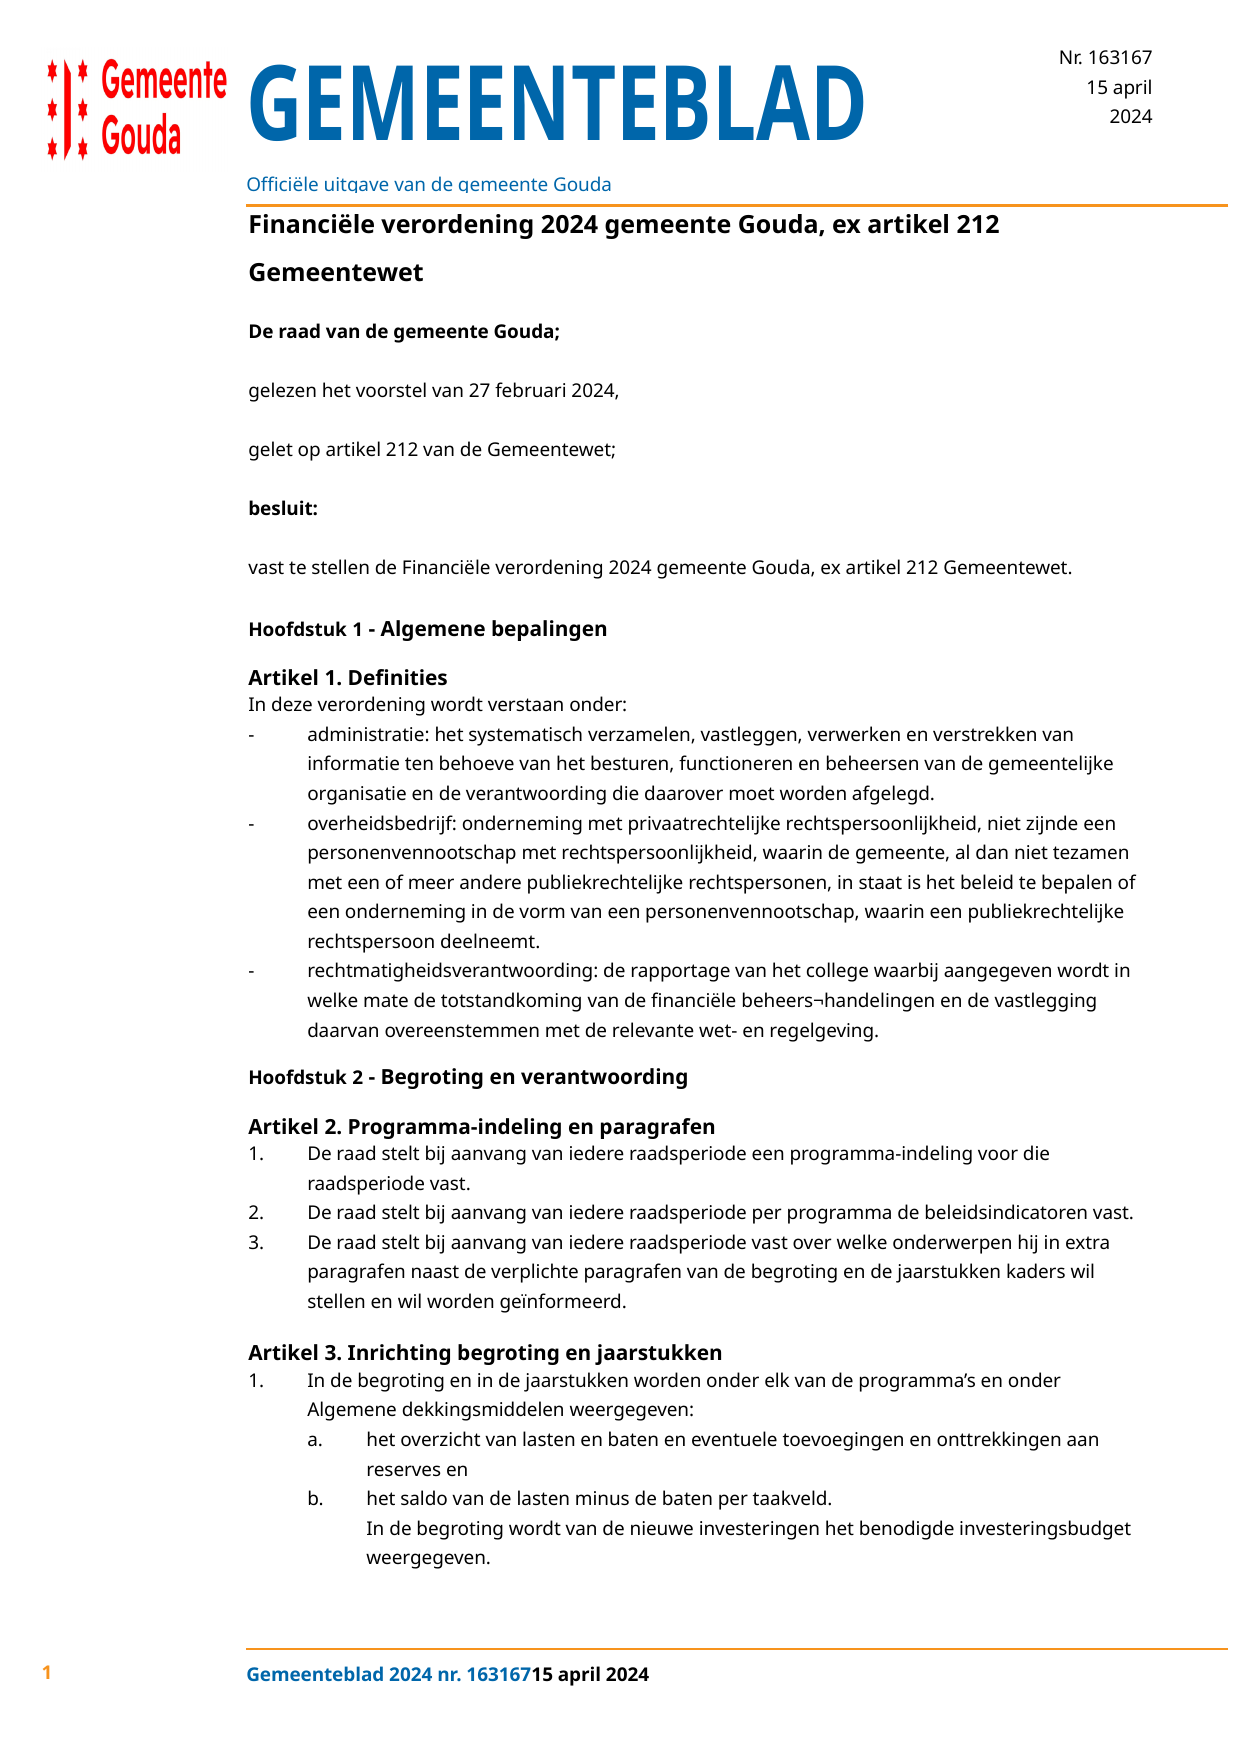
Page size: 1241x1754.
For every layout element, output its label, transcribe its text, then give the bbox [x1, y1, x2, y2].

text besluit: [248, 495, 1152, 521]
text Artikel 1. Definities [248, 663, 1152, 691]
text De raad van de gemeente Gouda; [248, 318, 1152, 344]
list overheidsbedrijf: onderneming met privaatrechtelijke rechtspersoonlijkheid, niet zijnde een personenvennootschap met rechtspersoonlijkheid, waarin de gemeente, al dan niet tezamen met een of meer andere publiekrechtelijke rechtspersonen, in staat is het beleid te bepalen of een onderneming in de vorm van een personenvennootschap, waarin een publiekrechtelijke rechtspersoon deelneemt. [248, 810, 1152, 954]
list De raad stelt bij aanvang van iedere raadsperiode vast over welke onderwerpen hij in extra paragrafen naast de verplichte paragrafen van de begroting en de jaarstukken kaders wil stellen en wil worden geïnformeerd. [248, 1229, 1152, 1314]
text Artikel 2. Programma-indeling en paragrafen [248, 1112, 1152, 1140]
list De raad stelt bij aanvang van iedere raadsperiode per programma de beleidsindicatoren vast. [248, 1199, 1152, 1225]
text Artikel 3. Inrichting begroting en jaarstukken [248, 1338, 1152, 1367]
text gelezen het voorstel van 27 februari 2024, [248, 377, 1152, 403]
list het overzicht van lasten en baten en eventuele toevoegingen en onttrekkingen aan reserves en [307, 1426, 1152, 1481]
text Hoofdstuk 2 - Begroting en verantwoording [248, 1062, 1152, 1091]
list In de begroting wordt van de nieuwe investeringen het benodigde investeringsbudget weergegeven. [307, 1515, 1152, 1570]
list De raad stelt bij aanvang van iedere raadsperiode een programma-indeling voor die raadsperiode vast. [248, 1140, 1152, 1196]
list het saldo van de lasten minus de baten per taakveld. [307, 1485, 1152, 1511]
text Hoofdstuk 1 - Algemene bepalingen [248, 614, 1152, 642]
list In de begroting en in de jaarstukken worden onder elk van de programma’s en onder Algemene dekkingsmiddelen weergegeven: [248, 1367, 1152, 1422]
list administratie: het systematisch verzamelen, vastleggen, verwerken en verstrekken van informatie ten behoeve van het besturen, functioneren en beheersen van de gemeentelijke organisatie en de verantwoording die daarover moet worden afgelegd. [248, 721, 1152, 806]
list rechtmatigheidsverantwoording: de rapportage van het college waarbij aangegeven wordt in welke mate de totstandkoming van de financiële beheers¬handelingen en de vastlegging daarvan overeenstemmen met de relevante wet- en regelgeving. [248, 958, 1152, 1043]
text Financiële verordening 2024 gemeente Gouda, ex artikel 212 Gemeentewet [248, 207, 1152, 288]
picture [41, 47, 231, 172]
text vast te stellen de Financiële verordening 2024 gemeente Gouda, ex artikel 212 Gemeentewet. [248, 554, 1152, 580]
text gelet op artikel 212 van de Gemeentewet; [248, 436, 1152, 462]
text In deze verordening wordt verstaan onder: [248, 691, 1152, 717]
